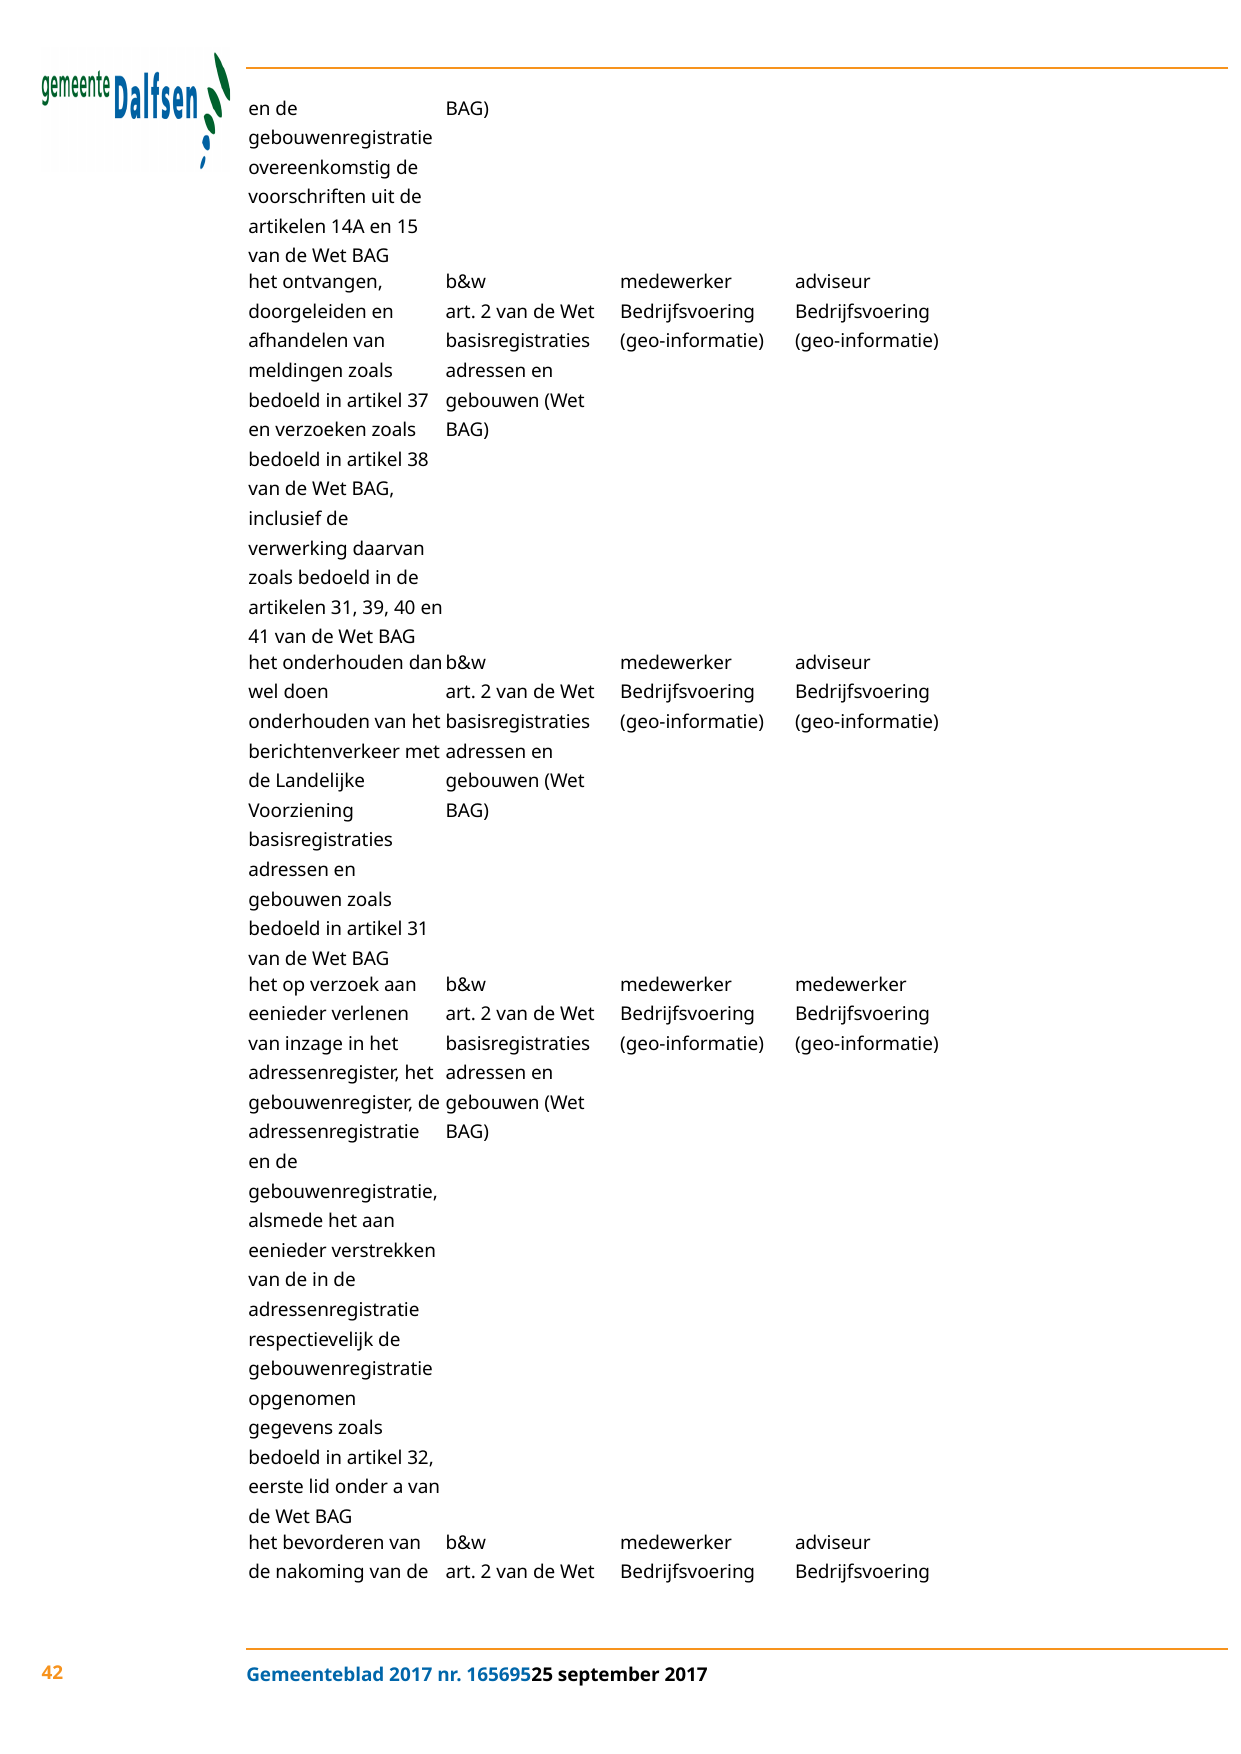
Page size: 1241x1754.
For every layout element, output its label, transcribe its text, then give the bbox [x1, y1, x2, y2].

table_cell [969, 1529, 1152, 1584]
table_cell [969, 95, 1152, 268]
table_cell b&w art. 2 van de Wet basisregistraties adressen en gebouwen (Wet BAG) [445, 269, 620, 649]
table_cell adviseur Bedrijfsvoering (geo-informatie) [795, 649, 969, 971]
table_cell medewerker Bedrijfsvoering (geo-informatie) [620, 971, 795, 1529]
table_cell het ontvangen, doorgeleiden en afhandelen van meldingen zoals bedoeld in artikel 37 en verzoeken zoals bedoeld in artikel 38 van de Wet BAG, inclusief de verwerking daarvan zoals bedoeld in de artikelen 31, 39, 40 en 41 van de Wet BAG [248, 269, 445, 649]
table_cell medewerker Bedrijfsvoering (geo-informatie) [795, 971, 969, 1529]
picture [41, 47, 231, 172]
table_cell b&w art. 2 van de Wet [445, 1529, 620, 1584]
table_cell b&w art. 2 van de Wet basisregistraties adressen en gebouwen (Wet BAG) [445, 971, 620, 1529]
table_cell b&w art. 2 van de Wet basisregistraties adressen en gebouwen (Wet BAG) [445, 649, 620, 971]
table_cell en de gebouwenregistratie overeenkomstig de voorschriften uit de artikelen 14A en 15 van de Wet BAG [248, 95, 445, 268]
table_cell [620, 95, 795, 268]
table_cell adviseur Bedrijfsvoering [795, 1529, 969, 1584]
table_cell [969, 649, 1152, 971]
table_cell het bevorderen van de nakoming van de [248, 1529, 445, 1584]
table_cell [969, 269, 1152, 649]
table_cell medewerker Bedrijfsvoering [620, 1529, 795, 1584]
table_cell medewerker Bedrijfsvoering (geo-informatie) [620, 269, 795, 649]
table_cell BAG) [445, 95, 620, 268]
table_cell het op verzoek aan eenieder verlenen van inzage in het adressenregister, het gebouwenregister, de adressenregistratie en de gebouwenregistratie, alsmede het aan eenieder verstrekken van de in de adressenregistratie respectievelijk de gebouwenregistratie opgenomen gegevens zoals bedoeld in artikel 32, eerste lid onder a van de Wet BAG [248, 971, 445, 1529]
table_cell medewerker Bedrijfsvoering (geo-informatie) [620, 649, 795, 971]
table_cell adviseur Bedrijfsvoering (geo-informatie) [795, 269, 969, 649]
table_cell het onderhouden dan wel doen onderhouden van het berichtenverkeer met de Landelijke Voorziening basisregistraties adressen en gebouwen zoals bedoeld in artikel 31 van de Wet BAG [248, 649, 445, 971]
table_cell [795, 95, 969, 268]
table_cell [969, 971, 1152, 1529]
